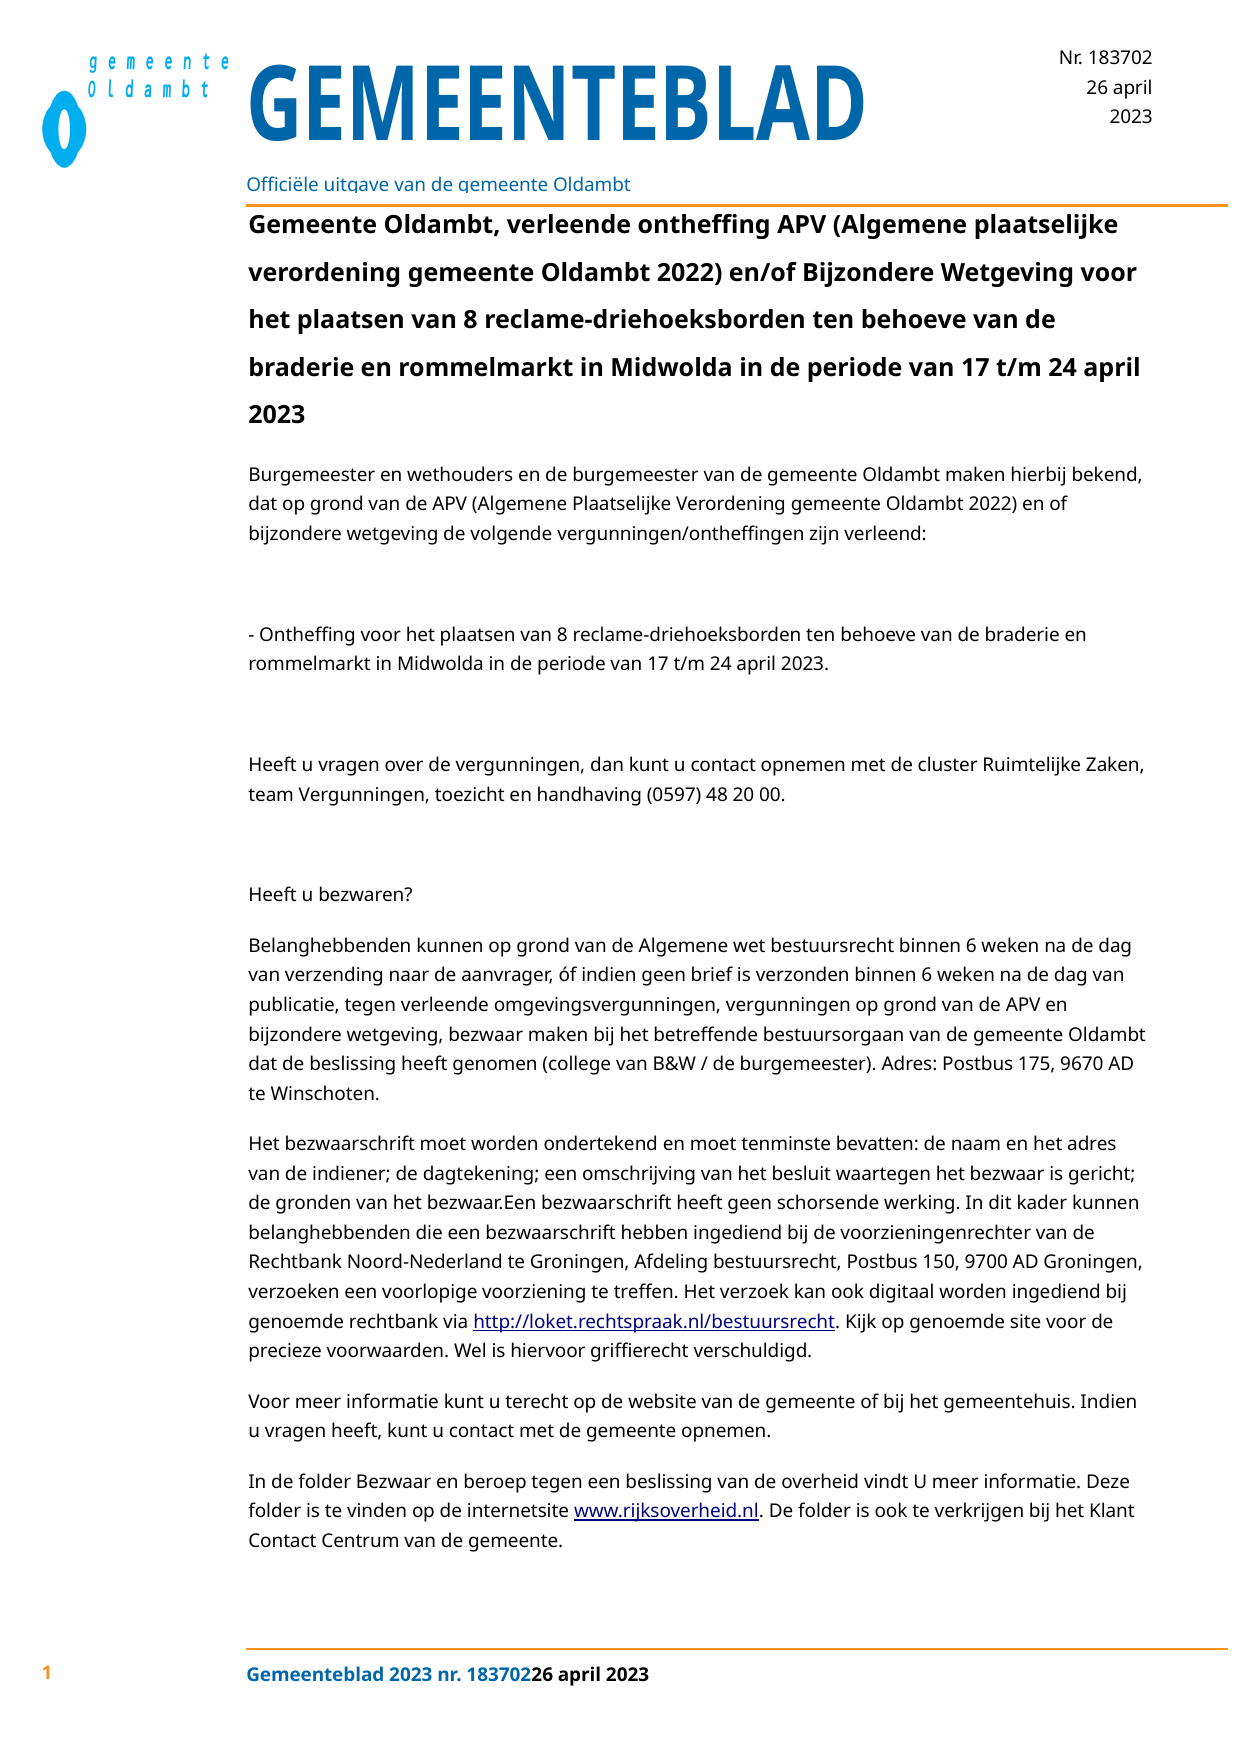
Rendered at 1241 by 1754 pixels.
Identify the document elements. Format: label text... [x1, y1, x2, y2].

text Gemeente Oldambt, verleende ontheffing APV (Algemene plaatselijke verordening gemeente Oldambt 2022) en/of Bijzondere Wetgeving voor het plaatsen van 8 reclame-driehoeksborden ten behoeve van de braderie en rommelmarkt in Midwolda in de periode van 17 t/m 24 april 2023 [248, 207, 1152, 431]
text Belanghebbenden kunnen op grond van de Algemene wet bestuursrecht binnen 6 weken na de dag van verzending naar de aanvrager, óf indien geen brief is verzonden binnen 6 weken na de dag van publicatie, tegen verleende omgevingsvergunningen, vergunningen op grond van de APV en bijzondere wetgeving, bezwaar maken bij het betreffende bestuursorgaan van de gemeente Oldambt dat de beslissing heeft genomen (college van B&W / de burgemeester). Adres: Postbus 175, 9670 AD te Winschoten. [248, 932, 1152, 1106]
text - Ontheffing voor het plaatsen van 8 reclame-driehoeksborden ten behoeve van de braderie en rommelmarkt in Midwolda in de periode van 17 t/m 24 april 2023. [248, 621, 1152, 676]
text Heeft u bezwaren? [248, 882, 1152, 907]
text In de folder Bezwaar en beroep tegen een beslissing van de overheid vindt U meer informatie. Deze folder is te vinden op de internetsite www.rijksoverheid.nl. De folder is ook te verkrijgen bij het Klant Contact Centrum van de gemeente. [248, 1468, 1152, 1553]
text Voor meer informatie kunt u terecht op de website van de gemeente of bij het gemeentehuis. Indien u vragen heeft, kunt u contact met de gemeente opnemen. [248, 1388, 1152, 1443]
text Het bezwaarschrift moet worden ondertekend en moet tenminste bevatten: de naam en het adres van de indiener; de dagtekening; een omschrijving van het besluit waartegen het bezwaar is gericht; de gronden van het bezwaar.Een bezwaarschrift heeft geen schorsende werking. In dit kader kunnen belanghebbenden die een bezwaarschrift hebben ingediend bij de voorzieningenrechter van de Rechtbank Noord-Nederland te Groningen, Afdeling bestuursrecht, Postbus 150, 9700 AD Groningen, verzoeken een voorlopige voorziening te treffen. Het verzoek kan ook digitaal worden ingediend bij genoemde rechtbank via http://loket.rechtspraak.nl/bestuursrecht. Kijk op genoemde site voor de precieze voorwaarden. Wel is hiervoor griffierecht verschuldigd. [248, 1130, 1152, 1363]
text Burgemeester en wethouders en de burgemeester van de gemeente Oldambt maken hierbij bekend, dat op grond van de APV (Algemene Plaatselijke Verordening gemeente Oldambt 2022) en of bijzondere wetgeving de volgende vergunningen/ontheffingen zijn verleend: [248, 461, 1152, 546]
picture [41, 47, 231, 172]
text Heeft u vragen over de vergunningen, dan kunt u contact opnemen met de cluster Ruimtelijke Zaken, team Vergunningen, toezicht en handhaving (0597) 48 20 00. [248, 751, 1152, 806]
